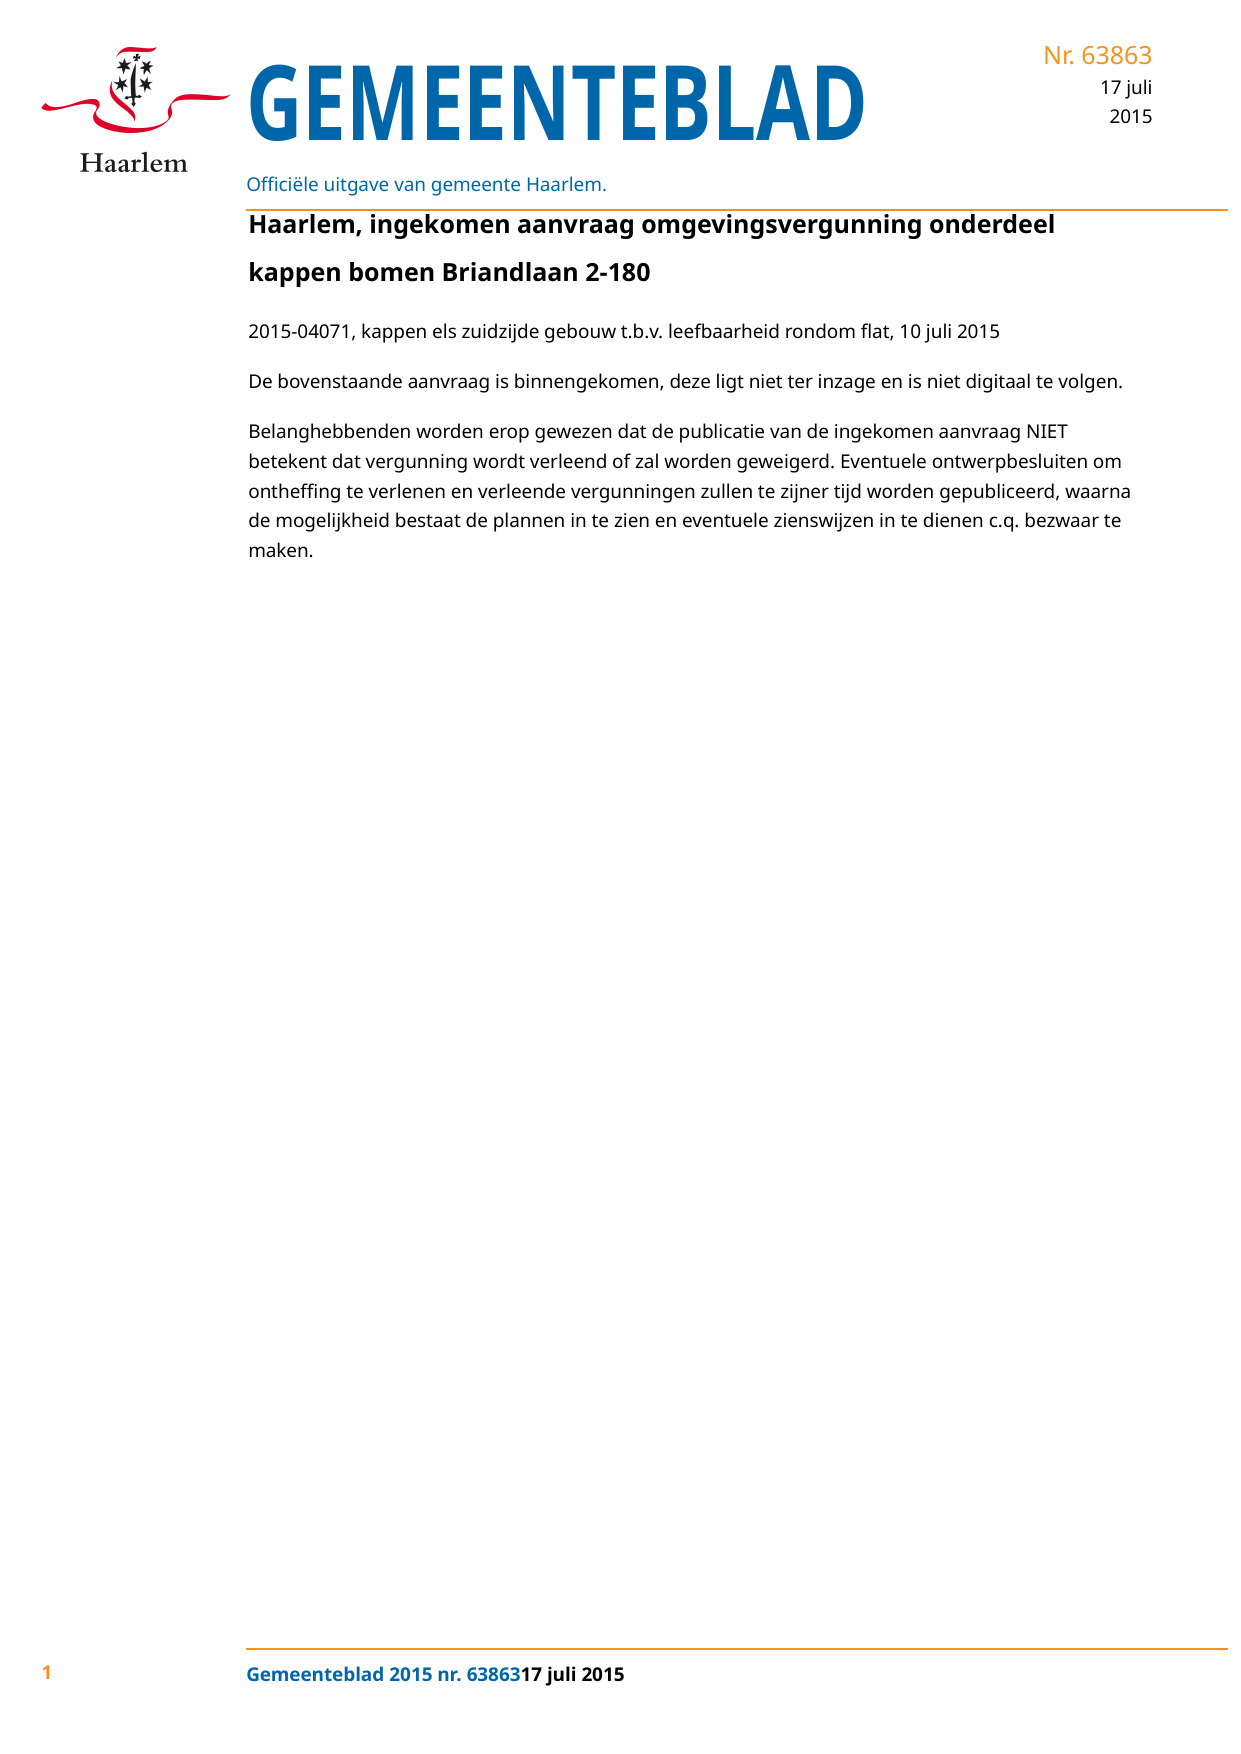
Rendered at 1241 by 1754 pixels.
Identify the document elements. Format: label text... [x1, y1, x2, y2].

text De bovenstaande aanvraag is binnengekomen, deze ligt niet ter inzage en is niet digitaal te volgen. [248, 368, 1152, 394]
text 2015-04071, kappen els zuidzijde gebouw t.b.v. leefbaarheid rondom flat, 10 juli 2015 [248, 318, 1152, 344]
text Haarlem, ingekomen aanvraag omgevingsvergunning onderdeel kappen bomen Briandlaan 2-180 [248, 211, 1152, 288]
text Belanghebbenden worden erop gewezen dat de publicatie van de ingekomen aanvraag NIET betekent dat vergunning wordt verleend of zal worden geweigerd. Eventuele ontwerpbesluiten om ontheffing te verlenen en verleende vergunningen zullen te zijner tijd worden gepubliceerd, waarna de mogelijkheid bestaat de plannen in te zien en eventuele zienswijzen in te dienen c.q. bezwaar te maken. [248, 419, 1152, 563]
picture [41, 47, 231, 172]
